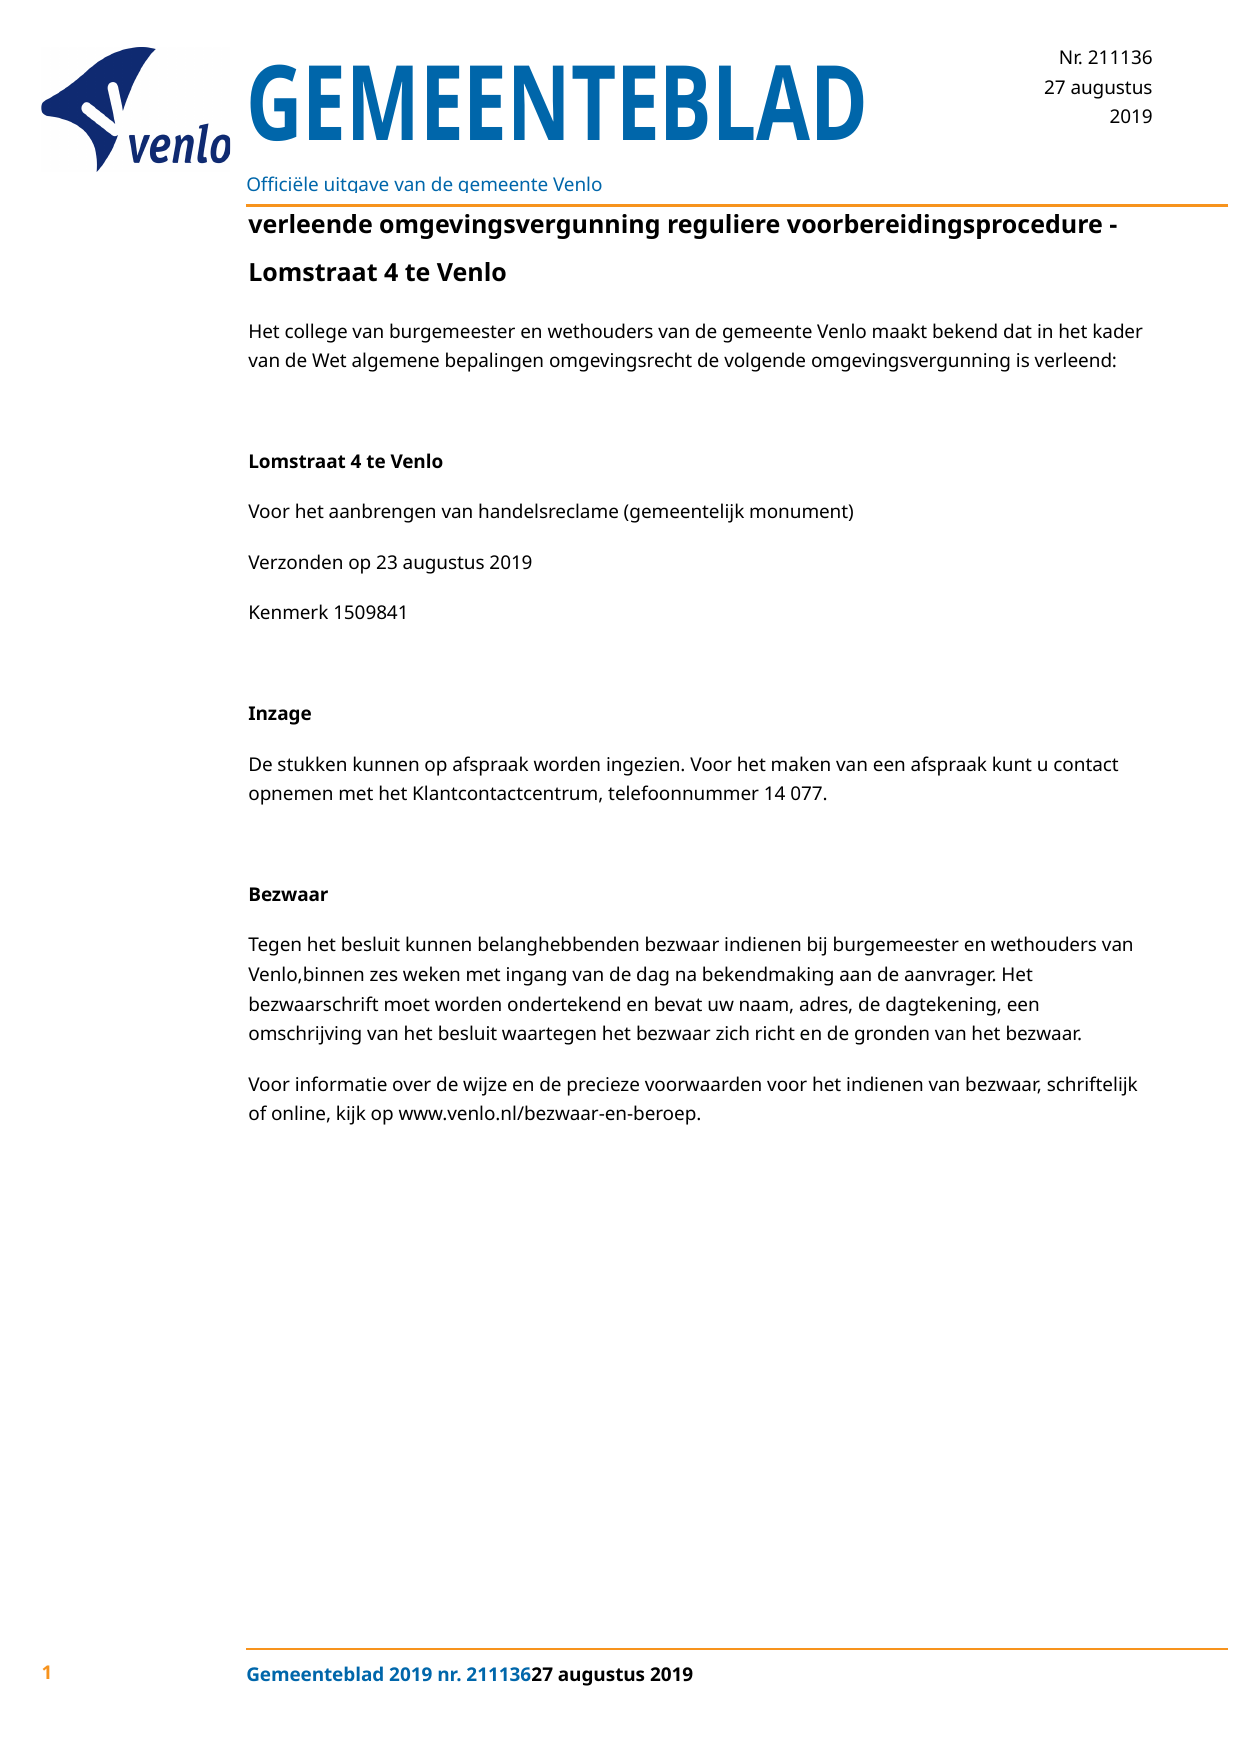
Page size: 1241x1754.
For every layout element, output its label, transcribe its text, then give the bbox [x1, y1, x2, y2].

text Voor informatie over de wijze en de precieze voorwaarden voor het indienen van bezwaar, schriftelijk of online, kijk op www.venlo.nl/bezwaar-en-beroep. [248, 1071, 1152, 1126]
text De stukken kunnen op afspraak worden ingezien. Voor het maken van een afspraak kunt u contact opnemen met het Klantcontactcentrum, telefoonnummer 14 077. [248, 751, 1152, 806]
text Kenmerk 1509841 [248, 599, 1152, 625]
text verleende omgevingsvergunning reguliere voorbereidingsprocedure - Lomstraat 4 te Venlo [248, 207, 1152, 288]
text Bezwaar [248, 881, 1152, 907]
text Lomstraat 4 te Venlo [248, 448, 1152, 474]
picture [41, 47, 231, 172]
text Verzonden op 23 augustus 2019 [248, 549, 1152, 575]
text Het college van burgemeester en wethouders van de gemeente Venlo maakt bekend dat in het kader van de Wet algemene bepalingen omgevingsrecht de volgende omgevingsvergunning is verleend: [248, 318, 1152, 373]
text Voor het aanbrengen van handelsreclame (gemeentelijk monument) [248, 499, 1152, 524]
text Inzage [248, 700, 1152, 726]
text Tegen het besluit kunnen belanghebbenden bezwaar indienen bij burgemeester en wethouders van Venlo,binnen zes weken met ingang van de dag na bekendmaking aan de aanvrager. Het bezwaarschrift moet worden ondertekend en bevat uw naam, adres, de dagtekening, een omschrijving van het besluit waartegen het bezwaar zich richt en de gronden van het bezwaar. [248, 932, 1152, 1046]
